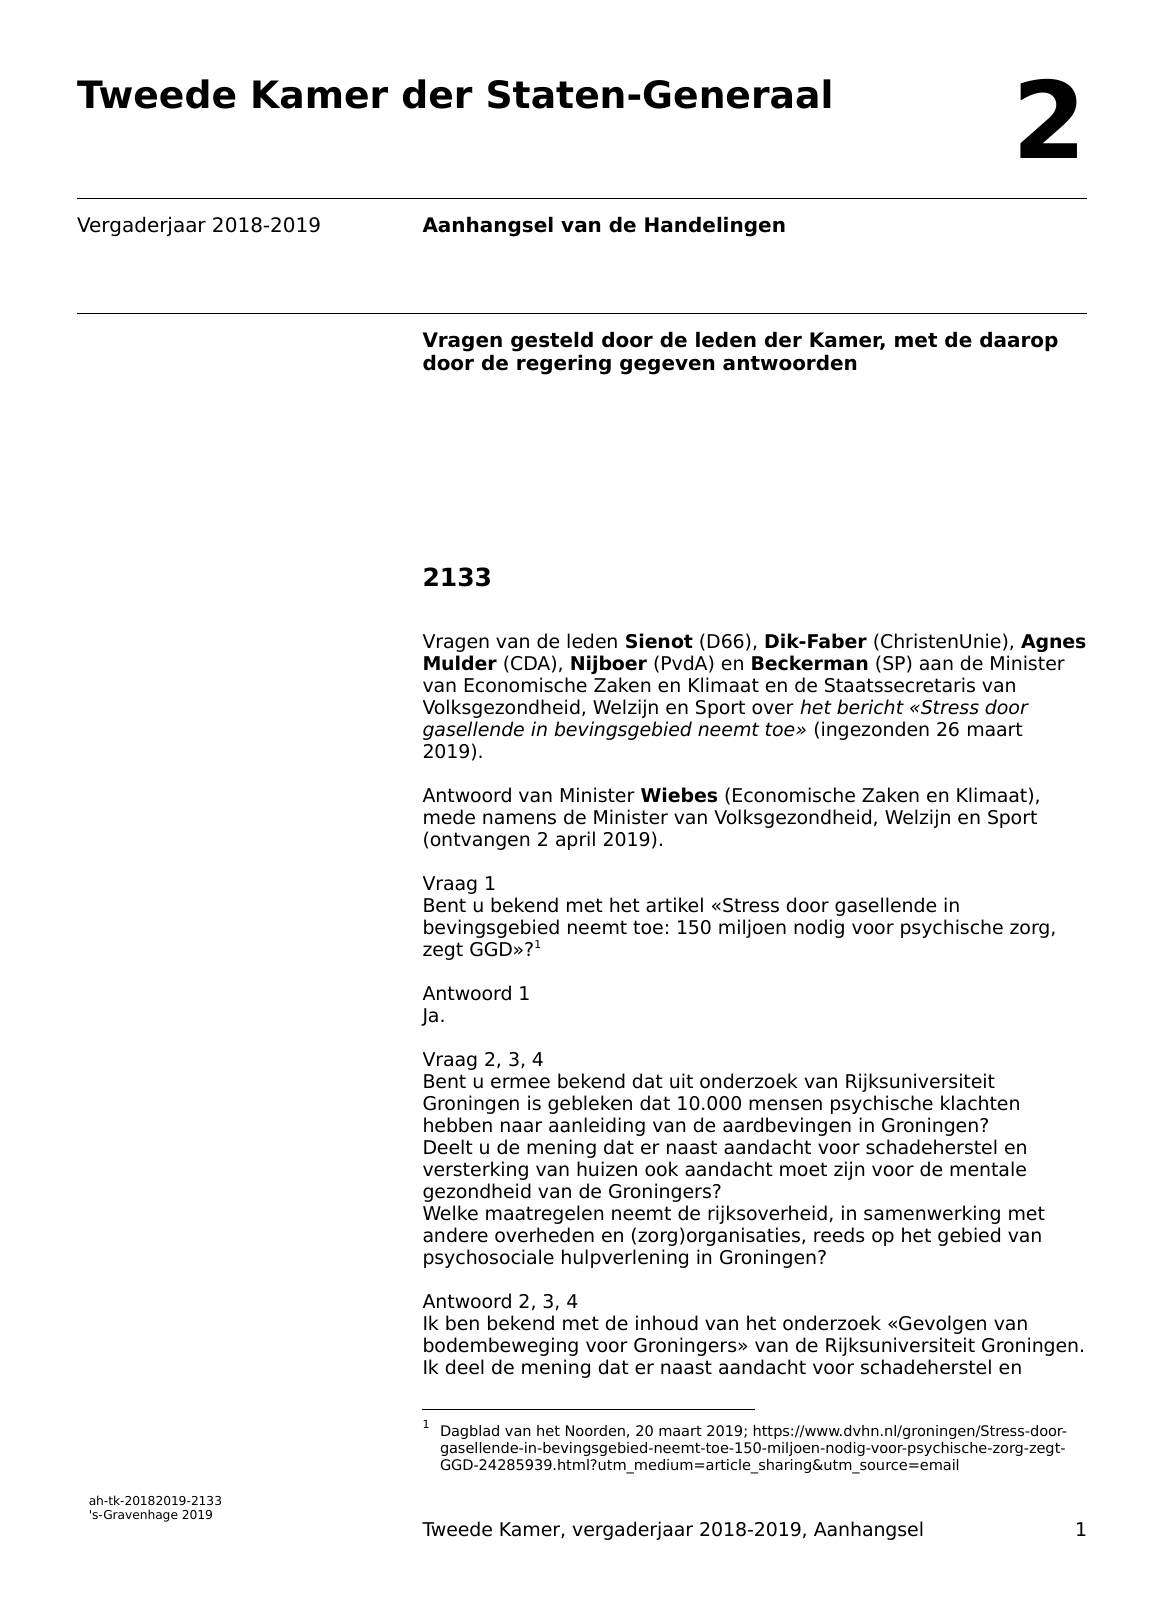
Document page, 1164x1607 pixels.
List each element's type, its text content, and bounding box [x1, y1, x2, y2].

text Ik ben bekend met de inhoud van het onderzoek «Gevolgen van bodembeweging voor Groningers» van de Rijksuniversiteit Groningen. Ik deel de mening dat er naast aandacht voor schadeherstel en [422, 1313, 1087, 1379]
text 's-Gravenhage 2019 [88, 1508, 323, 1522]
text Vragen van de leden Sienot (D66), Dik-Faber (ChristenUnie), Agnes Mulder (CDA), Nijboer (PvdA) en Beckerman (SP) aan de Minister van Economische Zaken en Klimaat en de Staatssecretaris van Volksgezondheid, Welzijn en Sport over het bericht «Stress door gasellende in bevingsgebied neemt toe» (ingezonden 26 maart 2019). [422, 631, 1087, 762]
table_cell Vergaderjaar 2018-2019 [77, 199, 422, 313]
table_cell Vragen gesteld door de leden der Kamer, met de daarop door de regering gegeven antwoorden [422, 314, 1087, 376]
text Vraag 1 [422, 873, 1087, 895]
text ah-tk-20182019-2133 [88, 1494, 323, 1508]
table_header Tweede Kamer der Staten-Generaal [77, 59, 886, 198]
text Ja. [422, 1005, 1087, 1027]
table_cell Aanhangsel van de Handelingen [422, 199, 1087, 313]
table_cell [77, 314, 422, 376]
text Antwoord 2, 3, 4 [422, 1291, 1087, 1313]
text Dagblad van het Noorden, 20 maart 2019; https://www.dvhn.nl/groningen/Stress-door-gasellende-in-bevingsgebied-neemt-toe-150-miljoen-nodig-voor-psychische-zorg-zegt-GGD-24285939.html?utm_medium=article_sharing&utm_source=email [422, 1418, 1087, 1474]
text Antwoord 1 [422, 983, 1087, 1005]
text Antwoord van Minister Wiebes (Economische Zaken en Klimaat), mede namens de Minister van Volksgezondheid, Welzijn en Sport (ontvangen 2 april 2019). [422, 785, 1087, 851]
text Deelt u de mening dat er naast aandacht voor schadeherstel en versterking van huizen ook aandacht moet zijn voor de mentale gezondheid van de Groningers? [422, 1137, 1087, 1203]
table_header 2 [886, 59, 1087, 198]
text 2133 [422, 563, 1087, 592]
text Bent u bekend met het artikel «Stress door gasellende in bevingsgebied neemt toe: 150 miljoen nodig voor psychische zorg, zegt GGD»? [422, 895, 1087, 961]
text Welke maatregelen neemt de rijksoverheid, in samenwerking met andere overheden en (zorg)organisaties, reeds op het gebied van psychosociale hulpverlening in Groningen? [422, 1203, 1087, 1269]
text Vraag 2, 3, 4 [422, 1049, 1087, 1071]
text Bent u ermee bekend dat uit onderzoek van Rijksuniversiteit Groningen is gebleken dat 10.000 mensen psychische klachten hebben naar aanleiding van de aardbevingen in Groningen? [422, 1071, 1087, 1137]
